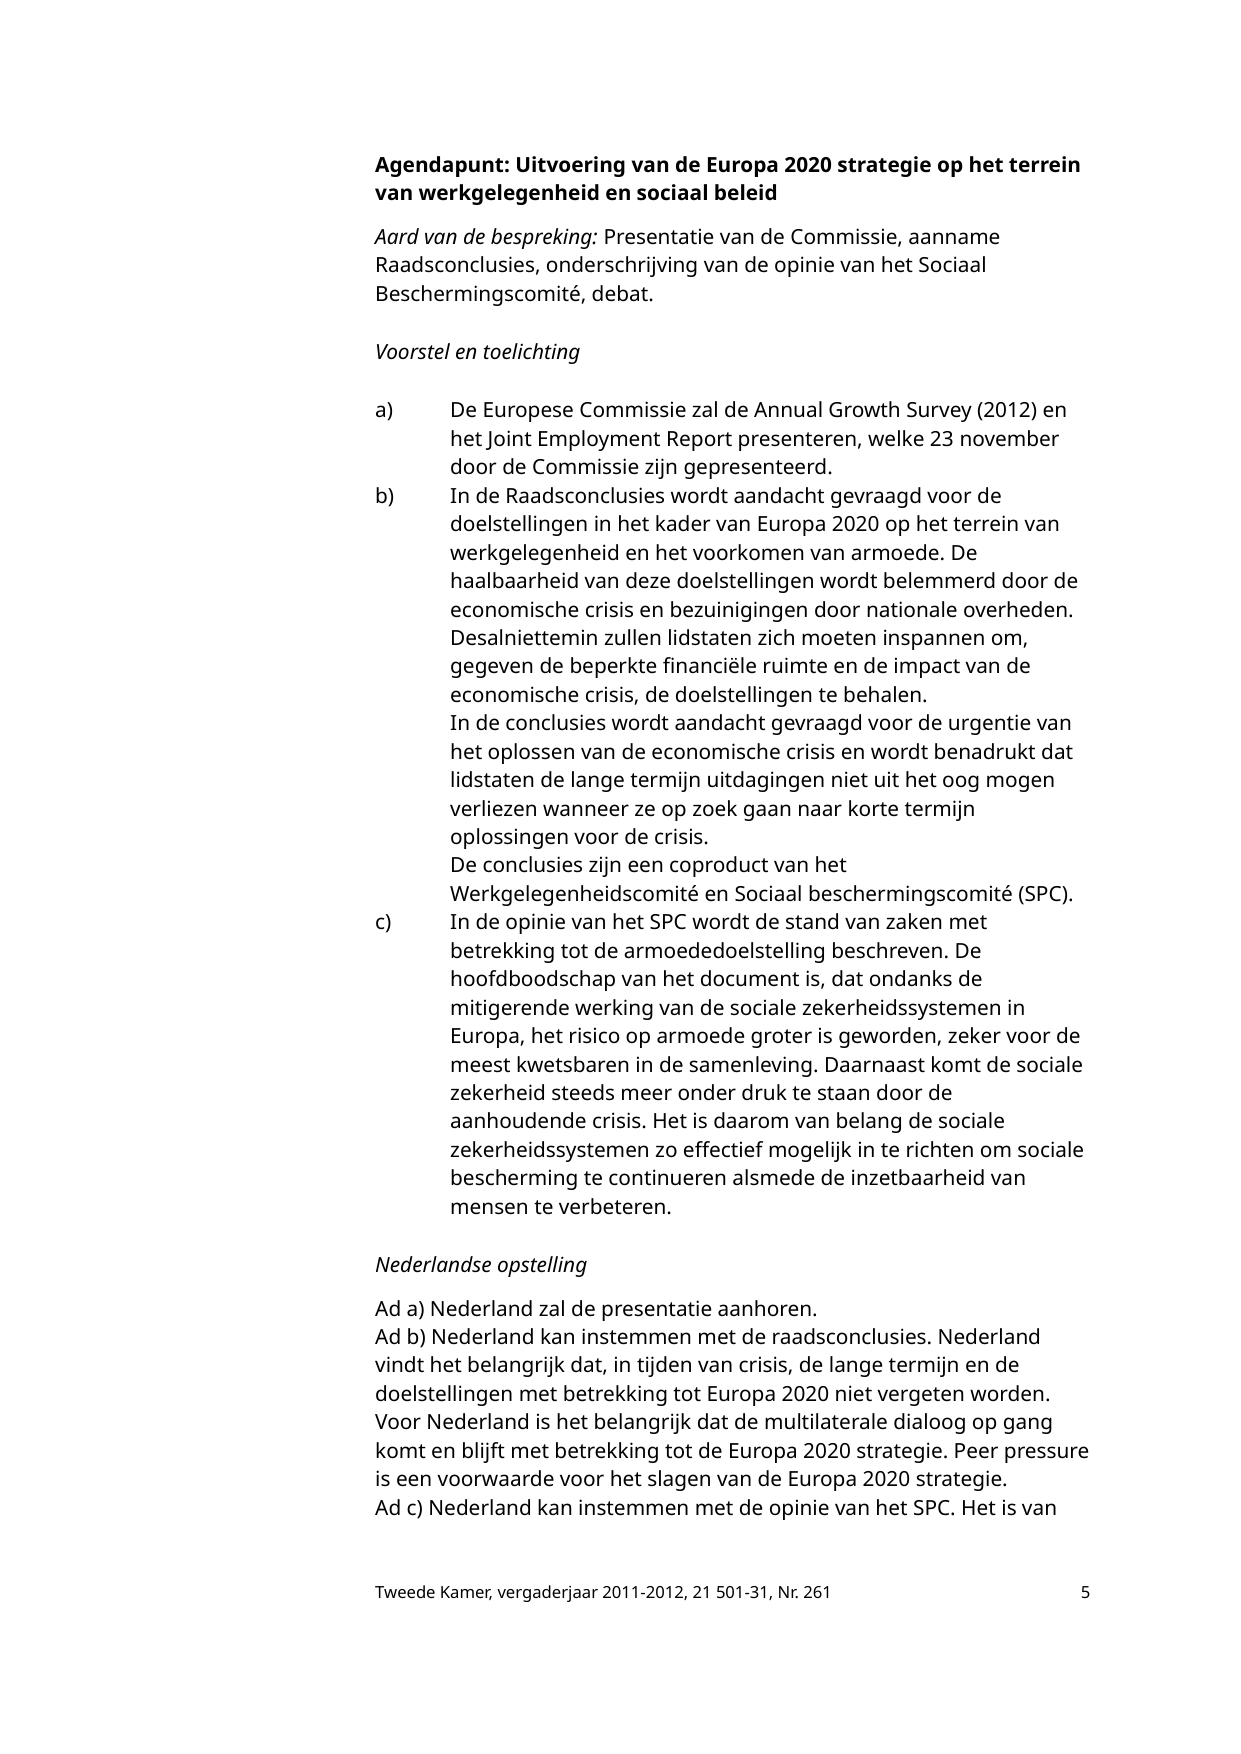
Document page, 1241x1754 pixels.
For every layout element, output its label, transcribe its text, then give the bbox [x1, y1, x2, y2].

text Nederlandse opstelling [375, 1250, 1090, 1279]
text Aard van de bespreking: Presentatie van de Commissie, aanname Raadsconclusies, onderschrijving van de opinie van het Sociaal Beschermingscomité, debat. [375, 222, 1090, 307]
text Ad a) Nederland zal de presentatie aanhoren. [375, 1294, 1090, 1322]
list De conclusies zijn een coproduct van het Werkgelegenheidscomité en Sociaal beschermingscomité (SPC). [375, 851, 1090, 907]
text Voorstel en toelichting [375, 337, 1090, 366]
text Ad b) Nederland kan instemmen met de raadsconclusies. Nederland vindt het belangrijk dat, in tijden van crisis, de lange termijn en de doelstellingen met betrekking tot Europa 2020 niet vergeten worden. Voor Nederland is het belangrijk dat de multilaterale dialoog op gang komt en blijft met betrekking tot de Europa 2020 strategie. Peer pressure is een voorwaarde voor het slagen van de Europa 2020 strategie. [375, 1322, 1090, 1493]
list In de conclusies wordt aandacht gevraagd voor de urgentie van het oplossen van de economische crisis en wordt benadrukt dat lidstaten de lange termijn uitdagingen niet uit het oog mogen verliezen wanneer ze op zoek gaan naar korte termijn oplossingen voor de crisis. [375, 708, 1090, 851]
list In de opinie van het SPC wordt de stand van zaken met betrekking tot de armoededoelstelling beschreven. De hoofdboodschap van het document is, dat ondanks de mitigerende werking van de sociale zekerheidssystemen in Europa, het risico op armoede groter is geworden, zeker voor de meest kwetsbaren in de samenleving. Daarnaast komt de sociale zekerheid steeds meer onder druk te staan door de aanhoudende crisis. Het is daarom van belang de sociale zekerheidssystemen zo effectief mogelijk in te richten om sociale bescherming te continueren alsmede de inzetbaarheid van mensen te verbeteren. [375, 907, 1090, 1220]
text Ad c) Nederland kan instemmen met de opinie van het SPC. Het is van [375, 1493, 1090, 1521]
text Agendapunt: Uitvoering van de Europa 2020 strategie op het terrein van werkgelegenheid en sociaal beleid [375, 150, 1090, 207]
list In de Raadsconclusies wordt aandacht gevraagd voor de doelstellingen in het kader van Europa 2020 op het terrein van werkgelegenheid en het voorkomen van armoede. De haalbaarheid van deze doelstellingen wordt belemmerd door de economische crisis en bezuinigingen door nationale overheden. Desalniettemin zullen lidstaten zich moeten inspannen om, gegeven de beperkte financiële ruimte en de impact van de economische crisis, de doelstellingen te behalen. [375, 481, 1090, 708]
list De Europese Commissie zal de Annual Growth Survey (2012) en het Joint Employment Report presenteren, welke 23 november door de Commissie zijn gepresenteerd. [375, 396, 1090, 481]
